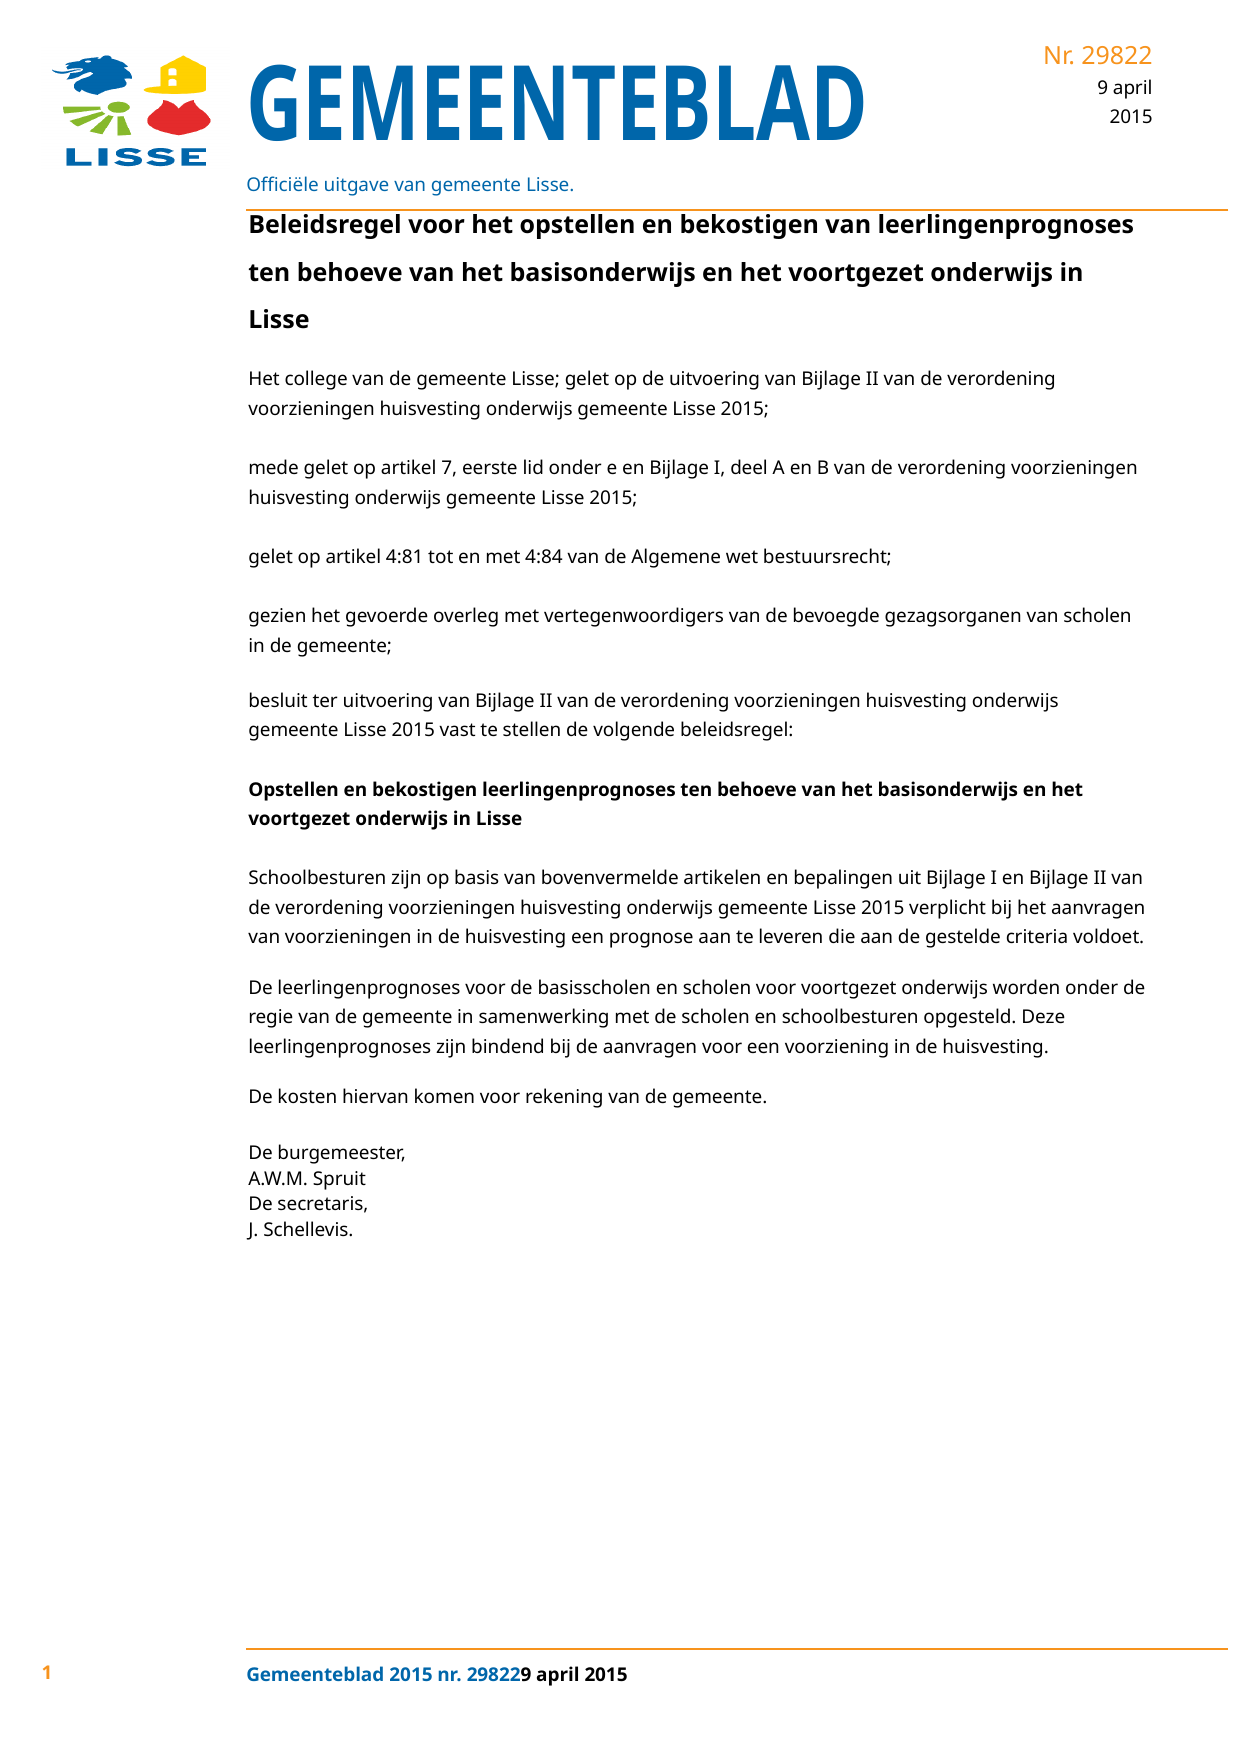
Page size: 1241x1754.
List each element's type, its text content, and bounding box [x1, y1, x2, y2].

text gelet op artikel 4:81 tot en met 4:84 van de Algemene wet bestuursrecht; [248, 543, 1152, 569]
text Schoolbesturen zijn op basis van bovenvermelde artikelen en bepalingen uit Bijlage I en Bijlage II van de verordening voorzieningen huisvesting onderwijs gemeente Lisse 2015 verplicht bij het aanvragen van voorzieningen in de huisvesting een prognose aan te leveren die aan de gestelde criteria voldoet. [248, 864, 1152, 949]
text De secretaris, [248, 1191, 1152, 1216]
text A.W.M. Spruit [248, 1165, 1152, 1191]
text De burgemeester, [248, 1139, 1152, 1165]
text Het college van de gemeente Lisse; gelet op de uitvoering van Bijlage II van de verordening voorzieningen huisvesting onderwijs gemeente Lisse 2015; [248, 366, 1152, 421]
text besluit ter uitvoering van Bijlage II van de verordening voorzieningen huisvesting onderwijs gemeente Lisse 2015 vast te stellen de volgende beleidsregel: [248, 687, 1152, 742]
text De leerlingenprognoses voor de basisscholen en scholen voor voortgezet onderwijs worden onder de regie van de gemeente in samenwerking met de scholen en schoolbesturen opgesteld. Deze leerlingenprognoses zijn bindend bij de aanvragen voor een voorziening in de huisvesting. [248, 974, 1152, 1059]
text gezien het gevoerde overleg met vertegenwoordigers van de bevoegde gezagsorganen van scholen in de gemeente; [248, 602, 1152, 657]
text De kosten hiervan komen voor rekening van de gemeente. [248, 1084, 1152, 1109]
text mede gelet op artikel 7, eerste lid onder e en Bijlage I, deel A en B van de verordening voorzieningen huisvesting onderwijs gemeente Lisse 2015; [248, 454, 1152, 509]
text Opstellen en bekostigen leerlingenprognoses ten behoeve van het basisonderwijs en het voortgezet onderwijs in Lisse [248, 776, 1152, 831]
text J. Schellevis. [248, 1216, 1152, 1242]
picture [41, 47, 231, 172]
text Beleidsregel voor het opstellen en bekostigen van leerlingenprognoses ten behoeve van het basisonderwijs en het voortgezet onderwijs in Lisse [248, 211, 1152, 336]
